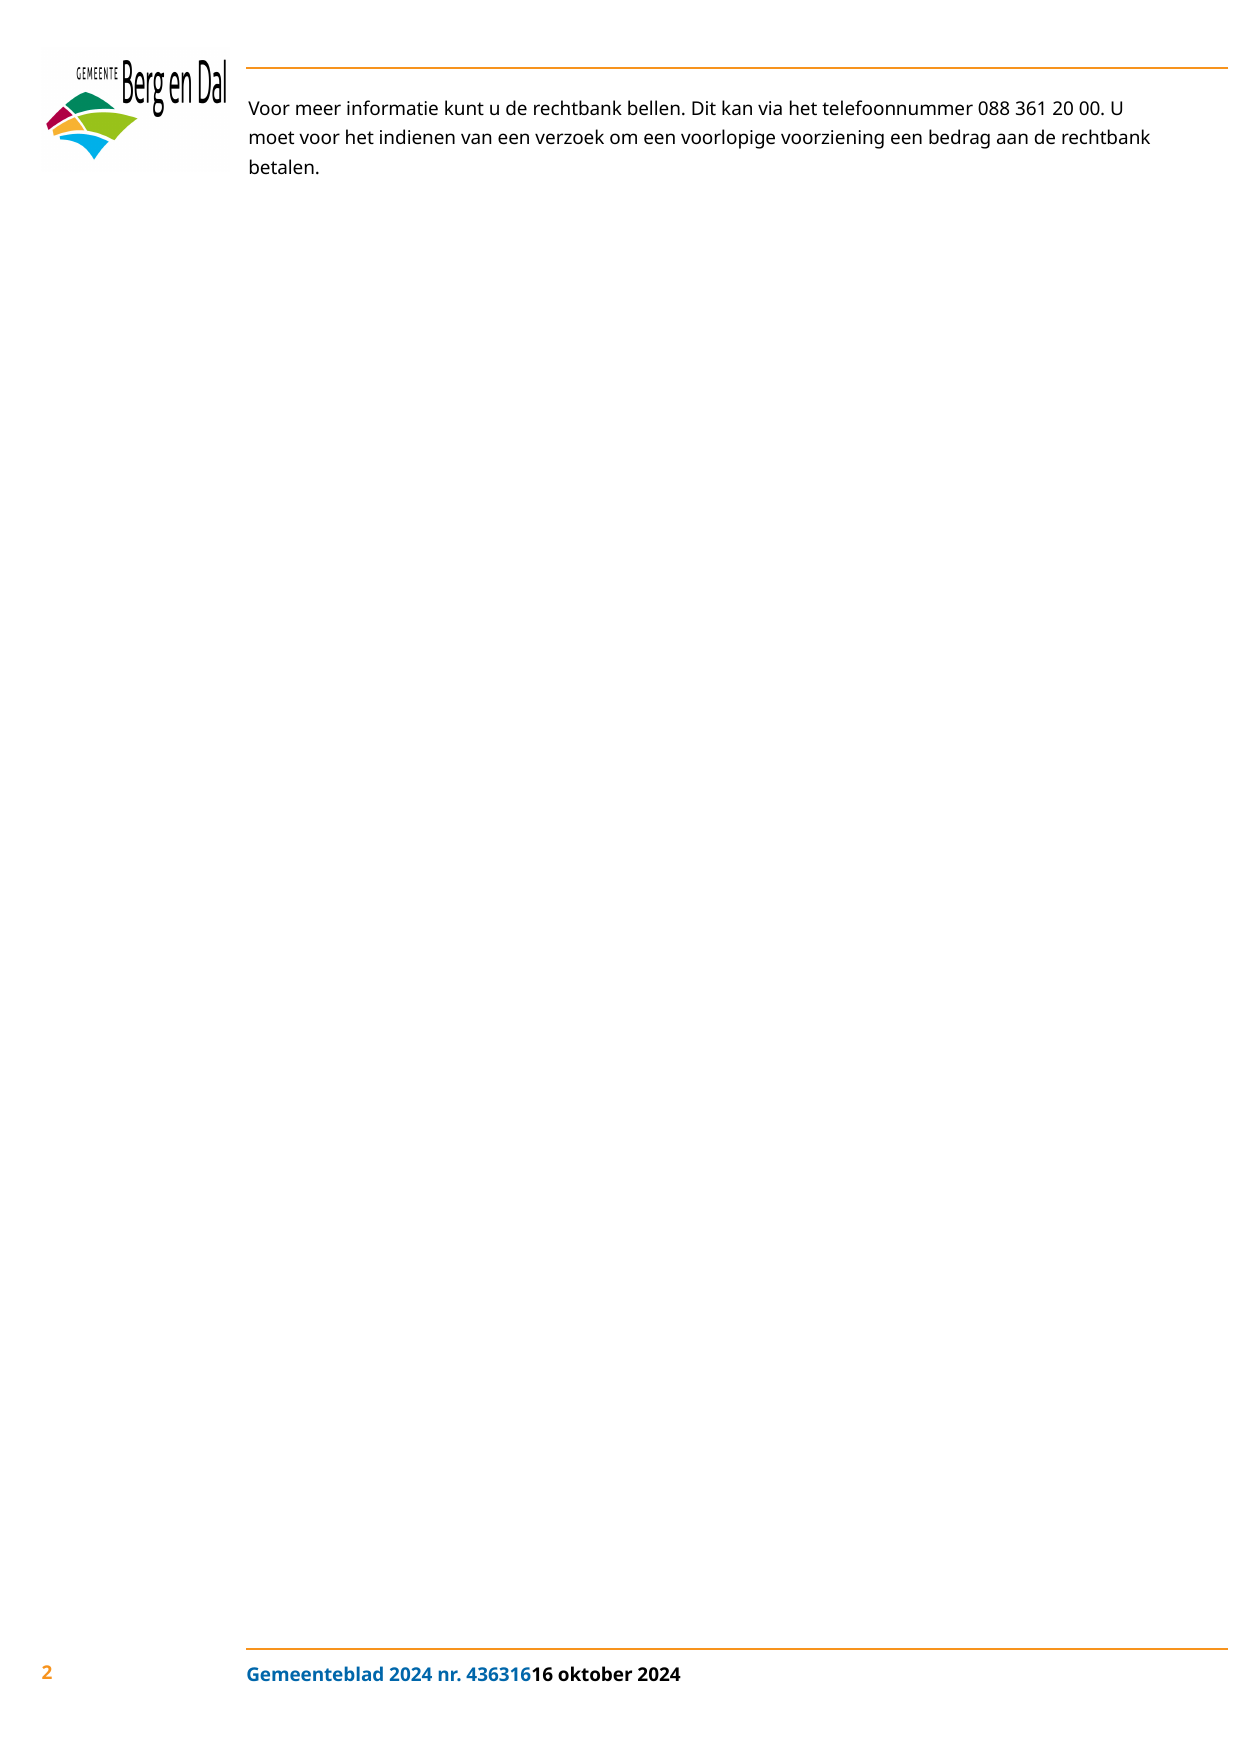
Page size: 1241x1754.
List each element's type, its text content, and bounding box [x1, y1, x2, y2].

picture [41, 47, 231, 172]
text Voor meer informatie kunt u de rechtbank bellen. Dit kan via het telefoonnummer 088 361 20 00. U moet voor het indienen van een verzoek om een voorlopige voorziening een bedrag aan de rechtbank betalen. [248, 95, 1152, 180]
